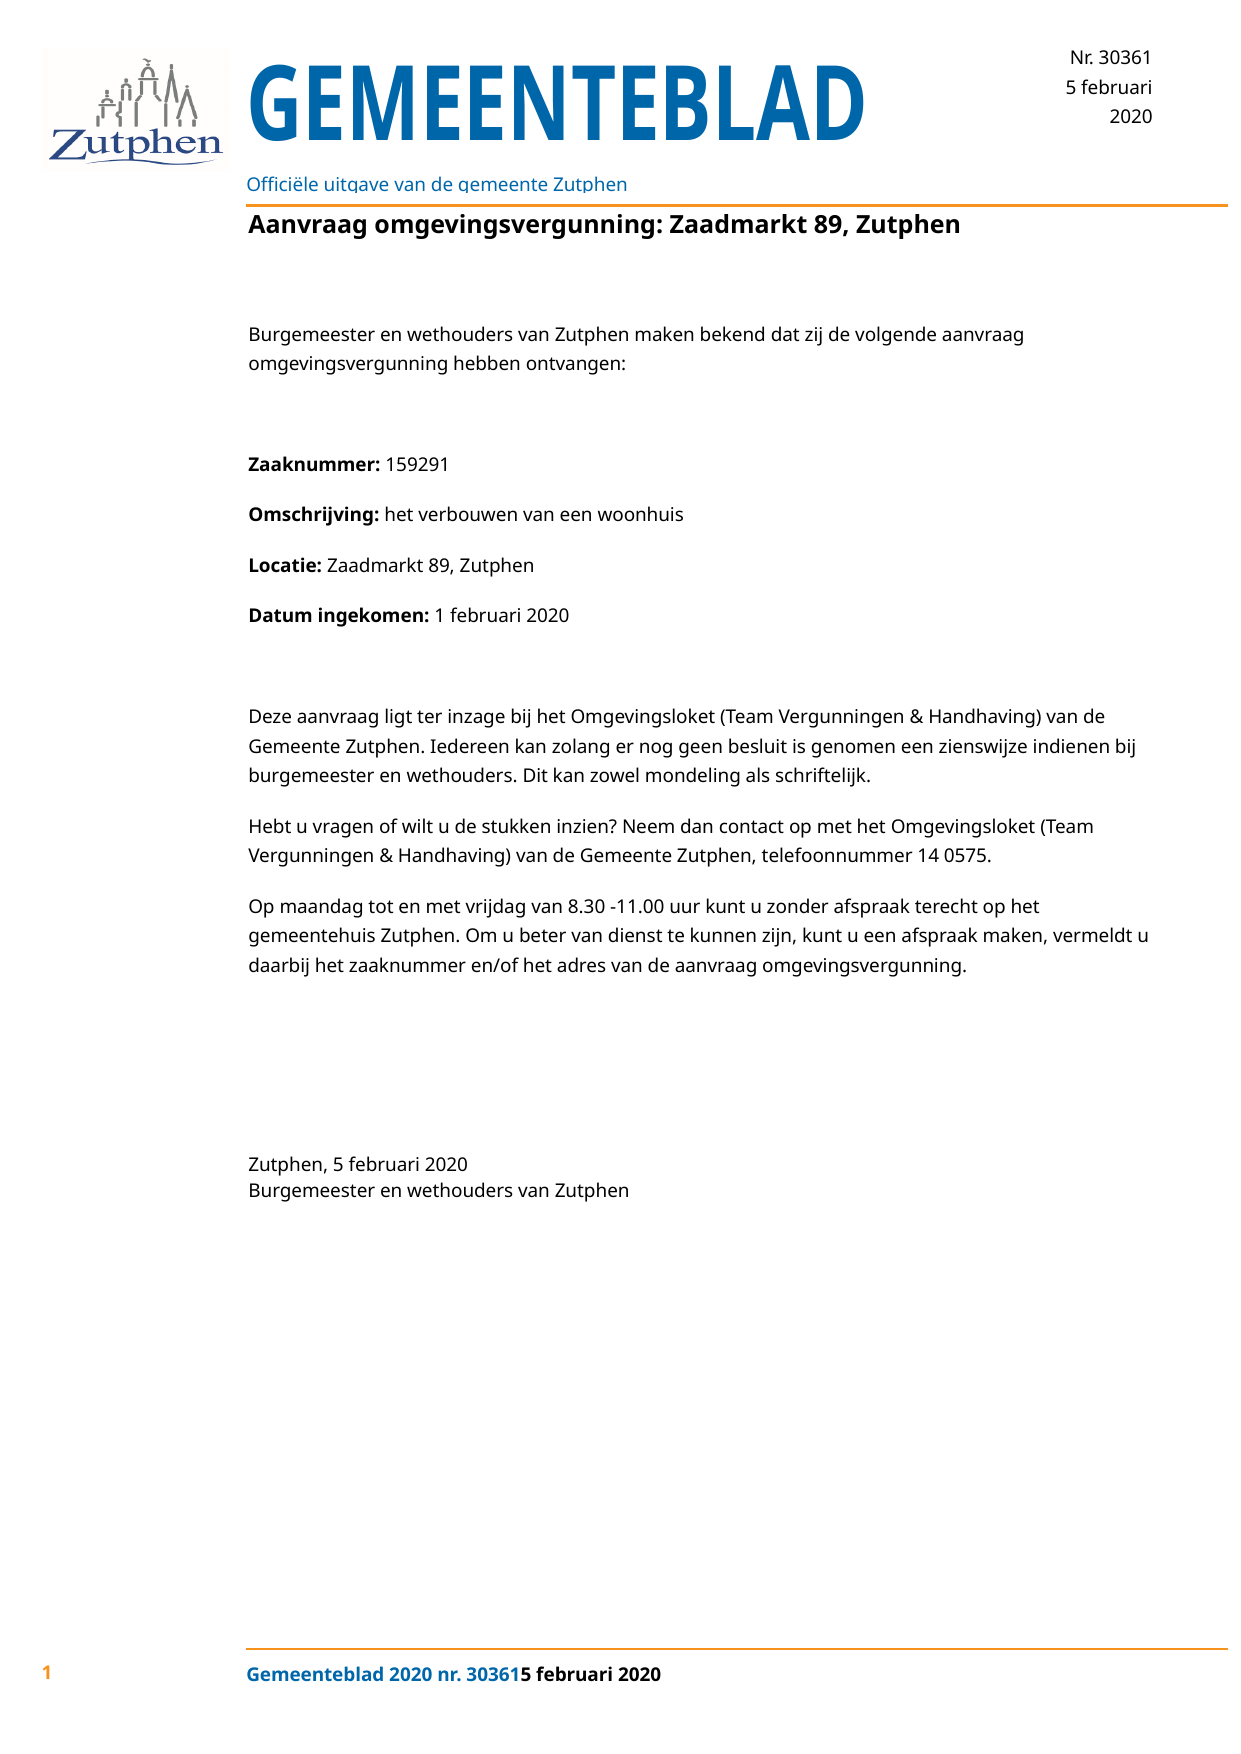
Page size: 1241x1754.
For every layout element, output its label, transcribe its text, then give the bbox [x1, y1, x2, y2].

text Datum ingekomen: 1 februari 2020 [248, 602, 1152, 628]
text Burgemeester en wethouders van Zutphen maken bekend dat zij de volgende aanvraag omgevingsvergunning hebben ontvangen: [248, 321, 1152, 376]
picture [41, 47, 231, 172]
text Burgemeester en wethouders van Zutphen [248, 1177, 1152, 1202]
text Deze aanvraag ligt ter inzage bij het Omgevingsloket (Team Vergunningen & Handhaving) van de Gemeente Zutphen. Iedereen kan zolang er nog geen besluit is genomen een zienswijze indienen bij burgemeester en wethouders. Dit kan zowel mondeling als schriftelijk. [248, 703, 1152, 788]
text Op maandag tot en met vrijdag van 8.30 -11.00 uur kunt u zonder afspraak terecht op het gemeentehuis Zutphen. Om u beter van dienst te kunnen zijn, kunt u een afspraak maken, vermeldt u daarbij het zaaknummer en/of het adres van de aanvraag omgevingsvergunning. [248, 893, 1152, 978]
text Aanvraag omgevingsvergunning: Zaadmarkt 89, Zutphen [248, 207, 1152, 241]
text Zaaknummer: 159291 [248, 451, 1152, 477]
text Locatie: Zaadmarkt 89, Zutphen [248, 552, 1152, 578]
text Hebt u vragen of wilt u de stukken inzien? Neem dan contact op met het Omgevingsloket (Team Vergunningen & Handhaving) van de Gemeente Zutphen, telefoonnummer 14 0575. [248, 813, 1152, 868]
text Omschrijving: het verbouwen van een woonhuis [248, 502, 1152, 527]
text Zutphen, 5 februari 2020 [248, 1151, 1152, 1177]
